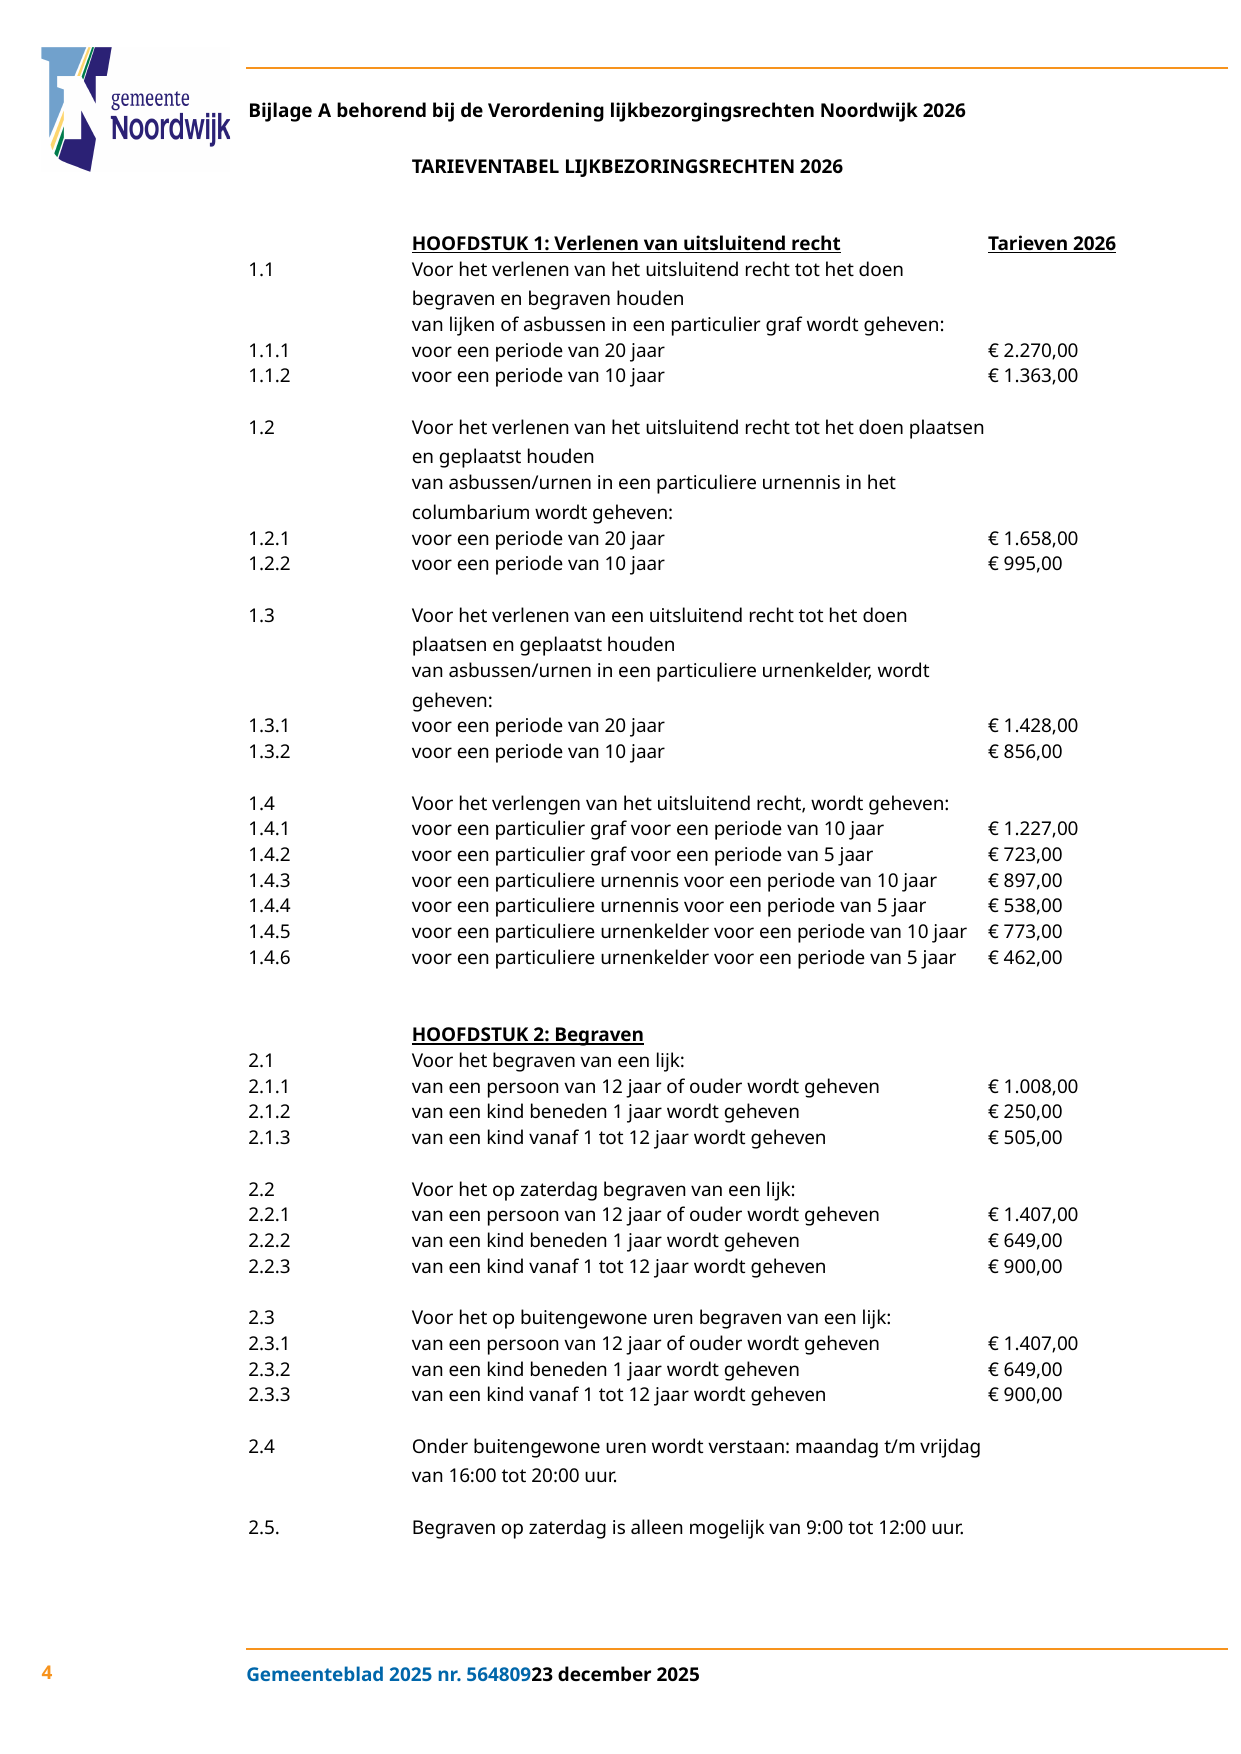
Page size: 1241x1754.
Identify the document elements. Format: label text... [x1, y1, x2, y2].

table_cell [248, 205, 412, 230]
table_cell [248, 1150, 412, 1176]
table_cell [248, 576, 412, 602]
table_cell € 900,00 [988, 1253, 1152, 1279]
table_cell 1.1.2 [248, 363, 412, 388]
table_cell [412, 1540, 988, 1566]
table_cell € 649,00 [988, 1227, 1152, 1253]
table_cell [988, 970, 1152, 996]
table_cell [248, 1021, 412, 1047]
table_cell € 1.407,00 [988, 1201, 1152, 1227]
table_cell [988, 1047, 1152, 1073]
table_cell van een kind vanaf 1 tot 12 jaar wordt geheven [412, 1382, 988, 1407]
table_cell voor een particulier graf voor een periode van 10 jaar [412, 816, 988, 841]
table_cell [988, 576, 1152, 602]
table_cell [988, 1407, 1152, 1433]
table_cell Tarieven 2026 [988, 230, 1152, 256]
table_cell [248, 230, 412, 256]
table_cell voor een periode van 20 jaar [412, 337, 988, 363]
table_cell voor een particuliere urnennis voor een periode van 10 jaar [412, 867, 988, 893]
table_cell van een kind beneden 1 jaar wordt geheven [412, 1227, 988, 1253]
table_cell 2.1.1 [248, 1073, 412, 1098]
table_cell Voor het begraven van een lijk: [412, 1047, 988, 1073]
table_cell [412, 764, 988, 790]
table_cell [412, 1488, 988, 1514]
table_cell [248, 657, 412, 713]
table_cell € 856,00 [988, 738, 1152, 764]
table_cell 1.2.2 [248, 551, 412, 576]
table_cell [988, 311, 1152, 337]
table_cell [988, 389, 1152, 414]
table_cell € 773,00 [988, 919, 1152, 944]
table_cell 1.3.1 [248, 713, 412, 738]
table_cell Voor het verlenen van het uitsluitend recht tot het doen plaatsen en geplaatst houden [412, 414, 988, 469]
table_cell [248, 996, 412, 1021]
table_cell [988, 1540, 1152, 1566]
table_cell [248, 1566, 412, 1591]
table_cell 2.3.1 [248, 1330, 412, 1356]
table_cell 1.4.6 [248, 944, 412, 970]
table_cell € 1.428,00 [988, 713, 1152, 738]
table_cell [988, 1021, 1152, 1047]
table_cell 1.3 [248, 602, 412, 657]
table_cell [988, 1176, 1152, 1201]
table_cell [988, 1514, 1152, 1540]
table_cell 1.2.1 [248, 525, 412, 551]
table_cell 2.2.2 [248, 1227, 412, 1253]
table_cell [248, 764, 412, 790]
table_cell [988, 256, 1152, 311]
table_cell 2.3 [248, 1304, 412, 1330]
table_cell voor een particuliere urnennis voor een periode van 5 jaar [412, 893, 988, 918]
table_cell voor een periode van 20 jaar [412, 713, 988, 738]
table_cell [988, 1488, 1152, 1514]
table_cell [412, 1150, 988, 1176]
table_cell van een kind beneden 1 jaar wordt geheven [412, 1099, 988, 1124]
table_cell van lijken of asbussen in een particulier graf wordt geheven: [412, 311, 988, 337]
table_cell van asbussen/urnen in een particuliere urnennis in het columbarium wordt geheven: [412, 470, 988, 525]
table_cell [988, 1150, 1152, 1176]
table_cell voor een particulier graf voor een periode van 5 jaar [412, 841, 988, 867]
table_cell € 1.658,00 [988, 525, 1152, 551]
table_cell [988, 602, 1152, 657]
table_cell € 995,00 [988, 551, 1152, 576]
table_cell [412, 996, 988, 1021]
table_cell 2.2 [248, 1176, 412, 1201]
table_cell [988, 1279, 1152, 1304]
table_cell 2.3.3 [248, 1382, 412, 1407]
table_cell [988, 470, 1152, 525]
table_cell 2.1.2 [248, 1099, 412, 1124]
table_cell € 900,00 [988, 1382, 1152, 1407]
table_cell € 1.008,00 [988, 1073, 1152, 1098]
table_cell van een kind vanaf 1 tot 12 jaar wordt geheven [412, 1253, 988, 1279]
table_cell Begraven op zaterdag is alleen mogelijk van 9:00 tot 12:00 uur. [412, 1514, 988, 1540]
table_cell Voor het verlenen van een uitsluitend recht tot het doen plaatsen en geplaatst houden [412, 602, 988, 657]
table_cell van een kind beneden 1 jaar wordt geheven [412, 1356, 988, 1382]
table_cell [412, 1407, 988, 1433]
table_cell van een persoon van 12 jaar of ouder wordt geheven [412, 1330, 988, 1356]
table_cell € 462,00 [988, 944, 1152, 970]
table_cell Onder buitengewone uren wordt verstaan: maandag t/m vrijdag van 16:00 tot 20:00 uur. [412, 1433, 988, 1488]
table_cell 1.4.3 [248, 867, 412, 893]
table_cell 2.2.3 [248, 1253, 412, 1279]
table_cell [988, 996, 1152, 1021]
picture [41, 47, 231, 172]
table_cell van een kind vanaf 1 tot 12 jaar wordt geheven [412, 1124, 988, 1150]
table_cell [412, 205, 988, 230]
table_cell [412, 179, 988, 204]
table_cell Voor het verlenen van het uitsluitend recht tot het doen begraven en begraven houden [412, 256, 988, 311]
table_cell [248, 311, 412, 337]
table_cell 1.4.1 [248, 816, 412, 841]
table_cell [988, 764, 1152, 790]
table_cell [412, 389, 988, 414]
table_header [988, 153, 1152, 179]
table_cell [412, 970, 988, 996]
table_cell [248, 470, 412, 525]
text Bijlage A behorend bij de Verordening lijkbezorgingsrechten Noordwijk 2026 [248, 95, 1152, 123]
table_cell voor een periode van 10 jaar [412, 363, 988, 388]
table_cell voor een periode van 10 jaar [412, 551, 988, 576]
table_cell [412, 576, 988, 602]
table_cell € 538,00 [988, 893, 1152, 918]
table_cell [988, 179, 1152, 204]
table_cell € 250,00 [988, 1099, 1152, 1124]
table_cell [248, 1540, 412, 1566]
table_cell € 723,00 [988, 841, 1152, 867]
table_cell 1.1 [248, 256, 412, 311]
table_cell [988, 1433, 1152, 1488]
table_cell [412, 1566, 988, 1591]
table_cell van een persoon van 12 jaar of ouder wordt geheven [412, 1073, 988, 1098]
table_cell [248, 970, 412, 996]
table_cell van asbussen/urnen in een particuliere urnenkelder, wordt geheven: [412, 657, 988, 713]
table_cell HOOFDSTUK 2: Begraven [412, 1021, 988, 1047]
table_cell € 1.407,00 [988, 1330, 1152, 1356]
table_cell 1.3.2 [248, 738, 412, 764]
table_cell [412, 1279, 988, 1304]
table_cell voor een periode van 10 jaar [412, 738, 988, 764]
table_cell HOOFDSTUK 1: Verlenen van uitsluitend recht [412, 230, 988, 256]
table_cell € 1.227,00 [988, 816, 1152, 841]
table_cell van een persoon van 12 jaar of ouder wordt geheven [412, 1201, 988, 1227]
table_cell Voor het op buitengewone uren begraven van een lijk: [412, 1304, 988, 1330]
table_cell 1.2 [248, 414, 412, 469]
table_cell [248, 1488, 412, 1514]
table_cell € 505,00 [988, 1124, 1152, 1150]
table_cell Voor het op zaterdag begraven van een lijk: [412, 1176, 988, 1201]
table_cell 2.5. [248, 1514, 412, 1540]
table_cell voor een periode van 20 jaar [412, 525, 988, 551]
table_cell [248, 1279, 412, 1304]
table_cell [248, 389, 412, 414]
table_header TARIEVENTABEL LIJKBEZORINGSRECHTEN 2026 [412, 153, 988, 179]
table_cell [988, 790, 1152, 816]
table_cell [988, 414, 1152, 469]
table_cell Voor het verlengen van het uitsluitend recht, wordt geheven: [412, 790, 988, 816]
table_cell 2.1.3 [248, 1124, 412, 1150]
table_cell € 649,00 [988, 1356, 1152, 1382]
table_cell 1.4.4 [248, 893, 412, 918]
table_cell 1.4.5 [248, 919, 412, 944]
table_cell 1.4.2 [248, 841, 412, 867]
table_cell 2.4 [248, 1433, 412, 1488]
table_header [248, 153, 412, 179]
table_cell 2.3.2 [248, 1356, 412, 1382]
table_cell [988, 657, 1152, 713]
table_cell voor een particuliere urnenkelder voor een periode van 5 jaar [412, 944, 988, 970]
table_cell € 897,00 [988, 867, 1152, 893]
table_cell [988, 1566, 1152, 1591]
table_cell € 2.270,00 [988, 337, 1152, 363]
table_cell 1.4 [248, 790, 412, 816]
table_cell 2.2.1 [248, 1201, 412, 1227]
table_cell voor een particuliere urnenkelder voor een periode van 10 jaar [412, 919, 988, 944]
table_cell [248, 179, 412, 204]
table_cell [248, 1407, 412, 1433]
table_cell 2.1 [248, 1047, 412, 1073]
table_cell 1.1.1 [248, 337, 412, 363]
table_cell [988, 1304, 1152, 1330]
table_cell [988, 205, 1152, 230]
table_cell € 1.363,00 [988, 363, 1152, 388]
